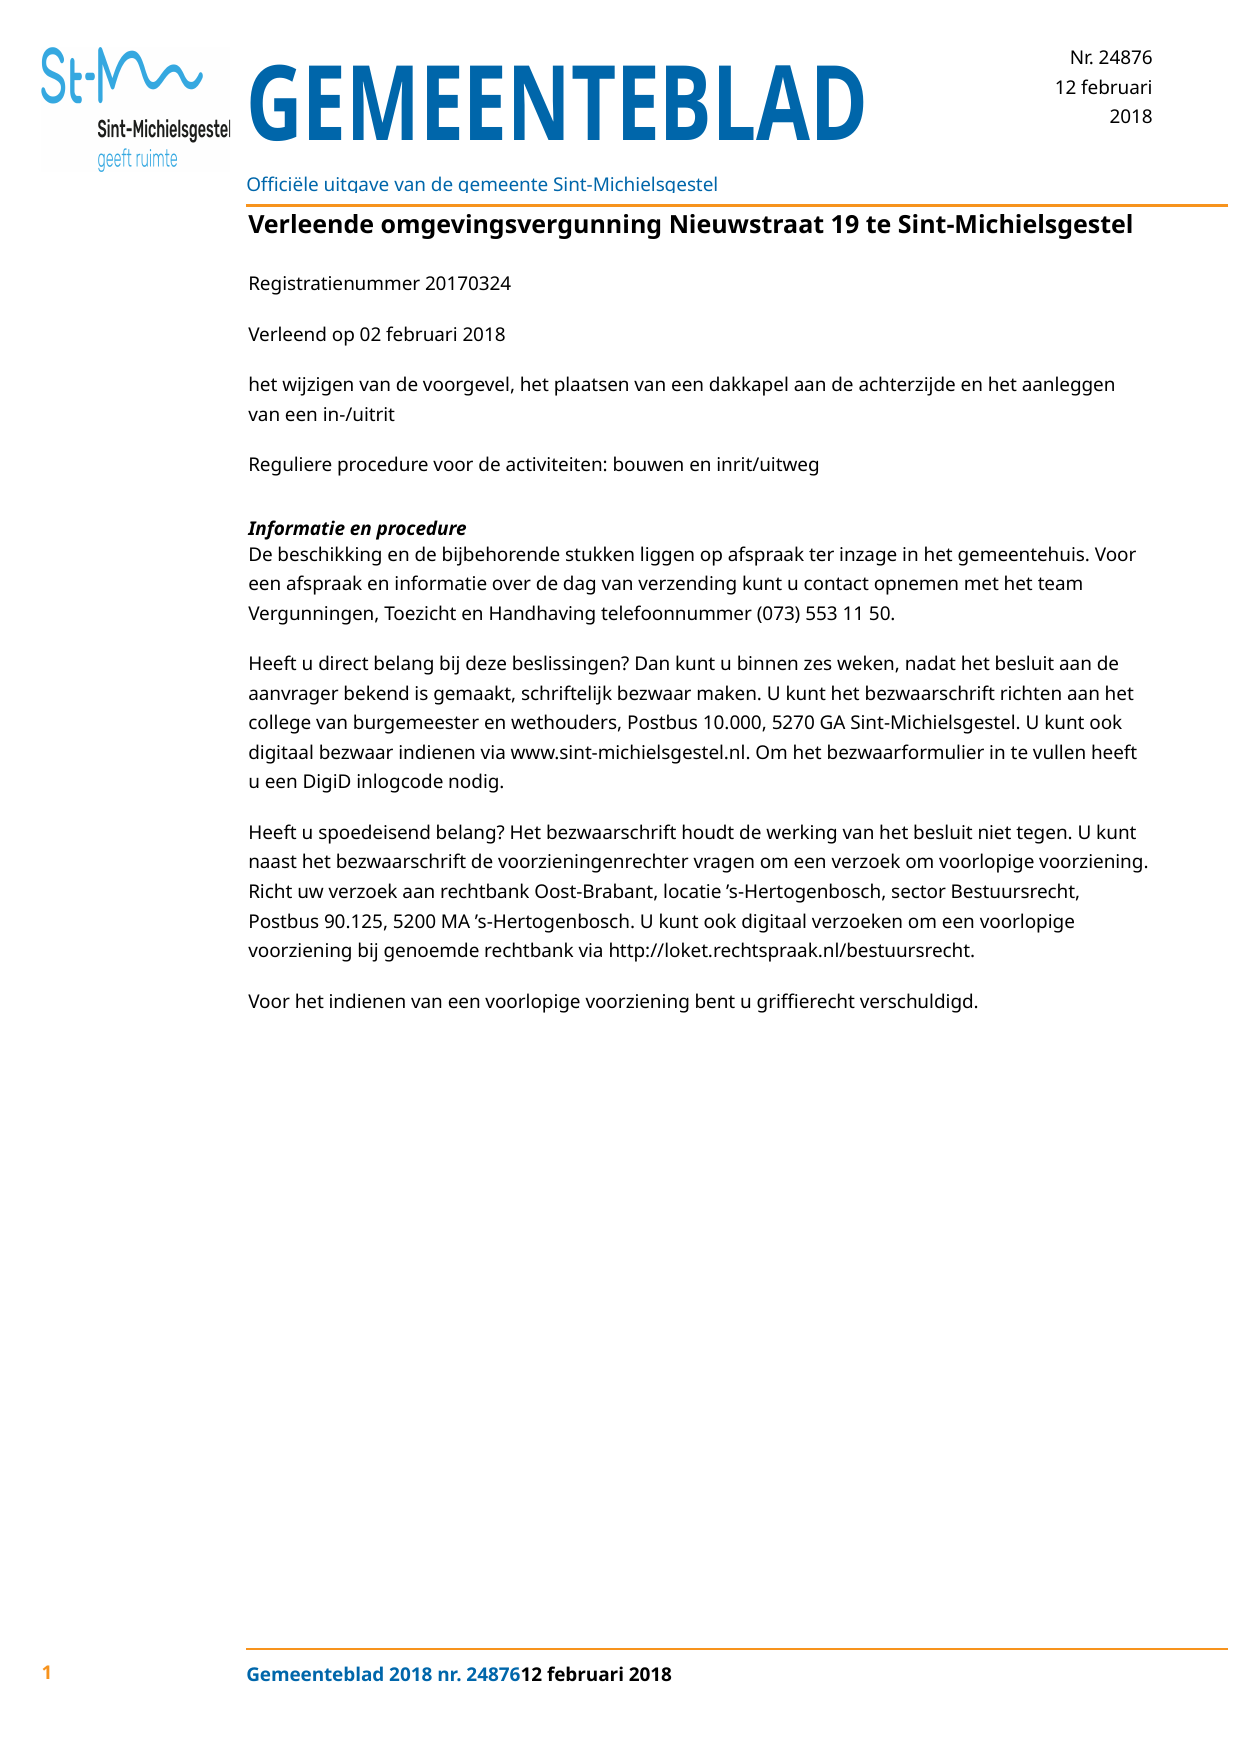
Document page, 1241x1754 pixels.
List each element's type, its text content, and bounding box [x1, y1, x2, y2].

text Verleende omgevingsvergunning Nieuwstraat 19 te Sint-Michielsgestel [248, 207, 1152, 241]
text Heeft u direct belang bij deze beslissingen? Dan kunt u binnen zes weken, nadat het besluit aan de aanvrager bekend is gemaakt, schriftelijk bezwaar maken. U kunt het bezwaarschrift richten aan het college van burgemeester en wethouders, Postbus 10.000, 5270 GA Sint-Michielsgestel. U kunt ook digitaal bezwaar indienen via www.sint-michielsgestel.nl. Om het bezwaarformulier in te vullen heeft u een DigiD inlogcode nodig. [248, 650, 1152, 794]
text Heeft u spoedeisend belang? Het bezwaarschrift houdt de werking van het besluit niet tegen. U kunt naast het bezwaarschrift de voorzieningenrechter vragen om een verzoek om voorlopige voorziening. Richt uw verzoek aan rechtbank Oost-Brabant, locatie ’s-Hertogenbosch, sector Bestuursrecht, Postbus 90.125, 5200 MA ’s-Hertogenbosch. U kunt ook digitaal verzoeken om een voorlopige voorziening bij genoemde rechtbank via http://loket.rechtspraak.nl/bestuursrecht. [248, 819, 1152, 963]
text Voor het indienen van een voorlopige voorziening bent u griffierecht verschuldigd. [248, 988, 1152, 1014]
text Verleend op 02 februari 2018 [248, 321, 1152, 346]
text Reguliere procedure voor de activiteiten: bouwen en inrit/uitweg [248, 451, 1152, 477]
text Registratienummer 20170324 [248, 270, 1152, 296]
text De beschikking en de bijbehorende stukken liggen op afspraak ter inzage in het gemeentehuis. Voor een afspraak en informatie over de dag van verzending kunt u contact opnemen met het team Vergunningen, Toezicht en Handhaving telefoonnummer (073) 553 11 50. [248, 541, 1152, 626]
text Informatie en procedure [248, 515, 1152, 541]
picture [41, 47, 231, 172]
text het wijzigen van de voorgevel, het plaatsen van een dakkapel aan de achterzijde en het aanleggen van een in-/uitrit [248, 371, 1152, 426]
